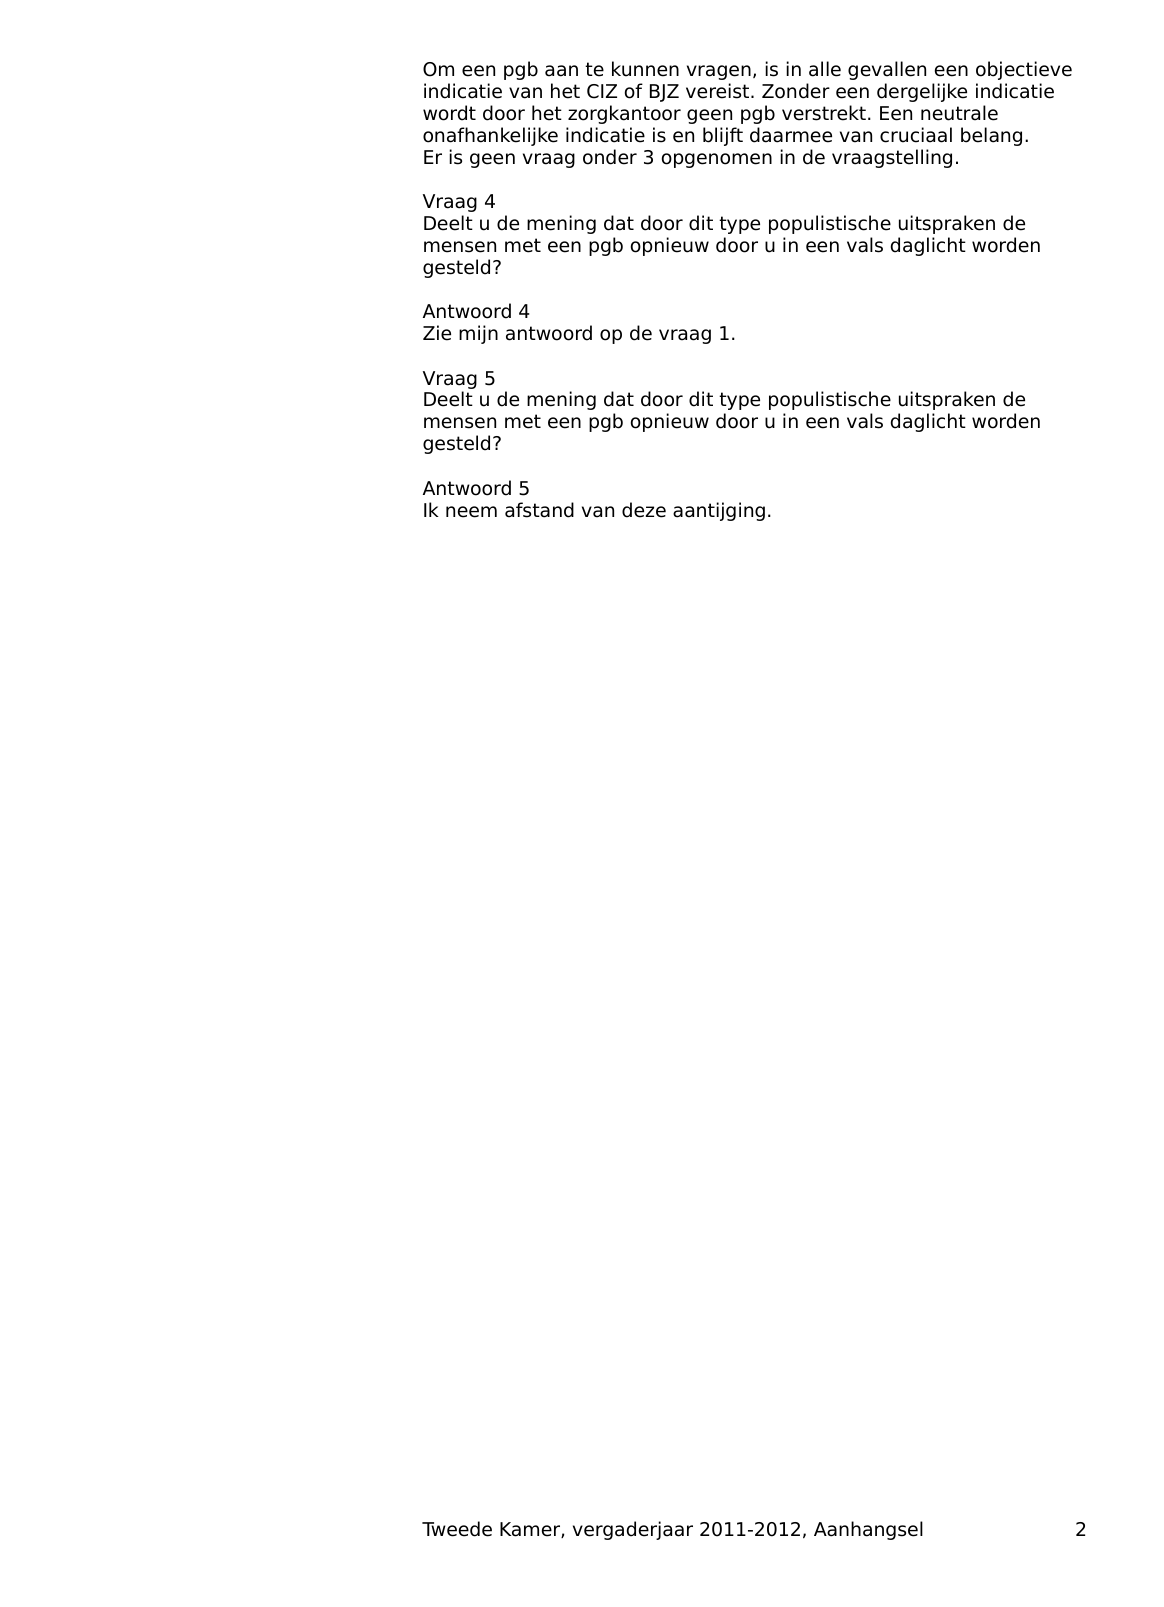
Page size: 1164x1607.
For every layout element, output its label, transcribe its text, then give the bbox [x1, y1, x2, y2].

text Antwoord 4 [422, 301, 1087, 323]
text Antwoord 5 [422, 477, 1087, 499]
text Deelt u de mening dat door dit type populistische uitspraken de mensen met een pgb opnieuw door u in een vals daglicht worden gesteld? [422, 213, 1087, 279]
text Om een pgb aan te kunnen vragen, is in alle gevallen een objectieve indicatie van het CIZ of BJZ vereist. Zonder een dergelijke indicatie wordt door het zorgkantoor geen pgb verstrekt. Een neutrale onafhankelijke indicatie is en blijft daarmee van cruciaal belang. [422, 59, 1087, 147]
text Vraag 4 [422, 191, 1087, 213]
text Zie mijn antwoord op de vraag 1. [422, 323, 1087, 345]
text Er is geen vraag onder 3 opgenomen in de vraagstelling. [422, 147, 1087, 169]
text Deelt u de mening dat door dit type populistische uitspraken de mensen met een pgb opnieuw door u in een vals daglicht worden gesteld? [422, 389, 1087, 455]
text Vraag 5 [422, 367, 1087, 389]
text Ik neem afstand van deze aantijging. [422, 499, 1087, 521]
